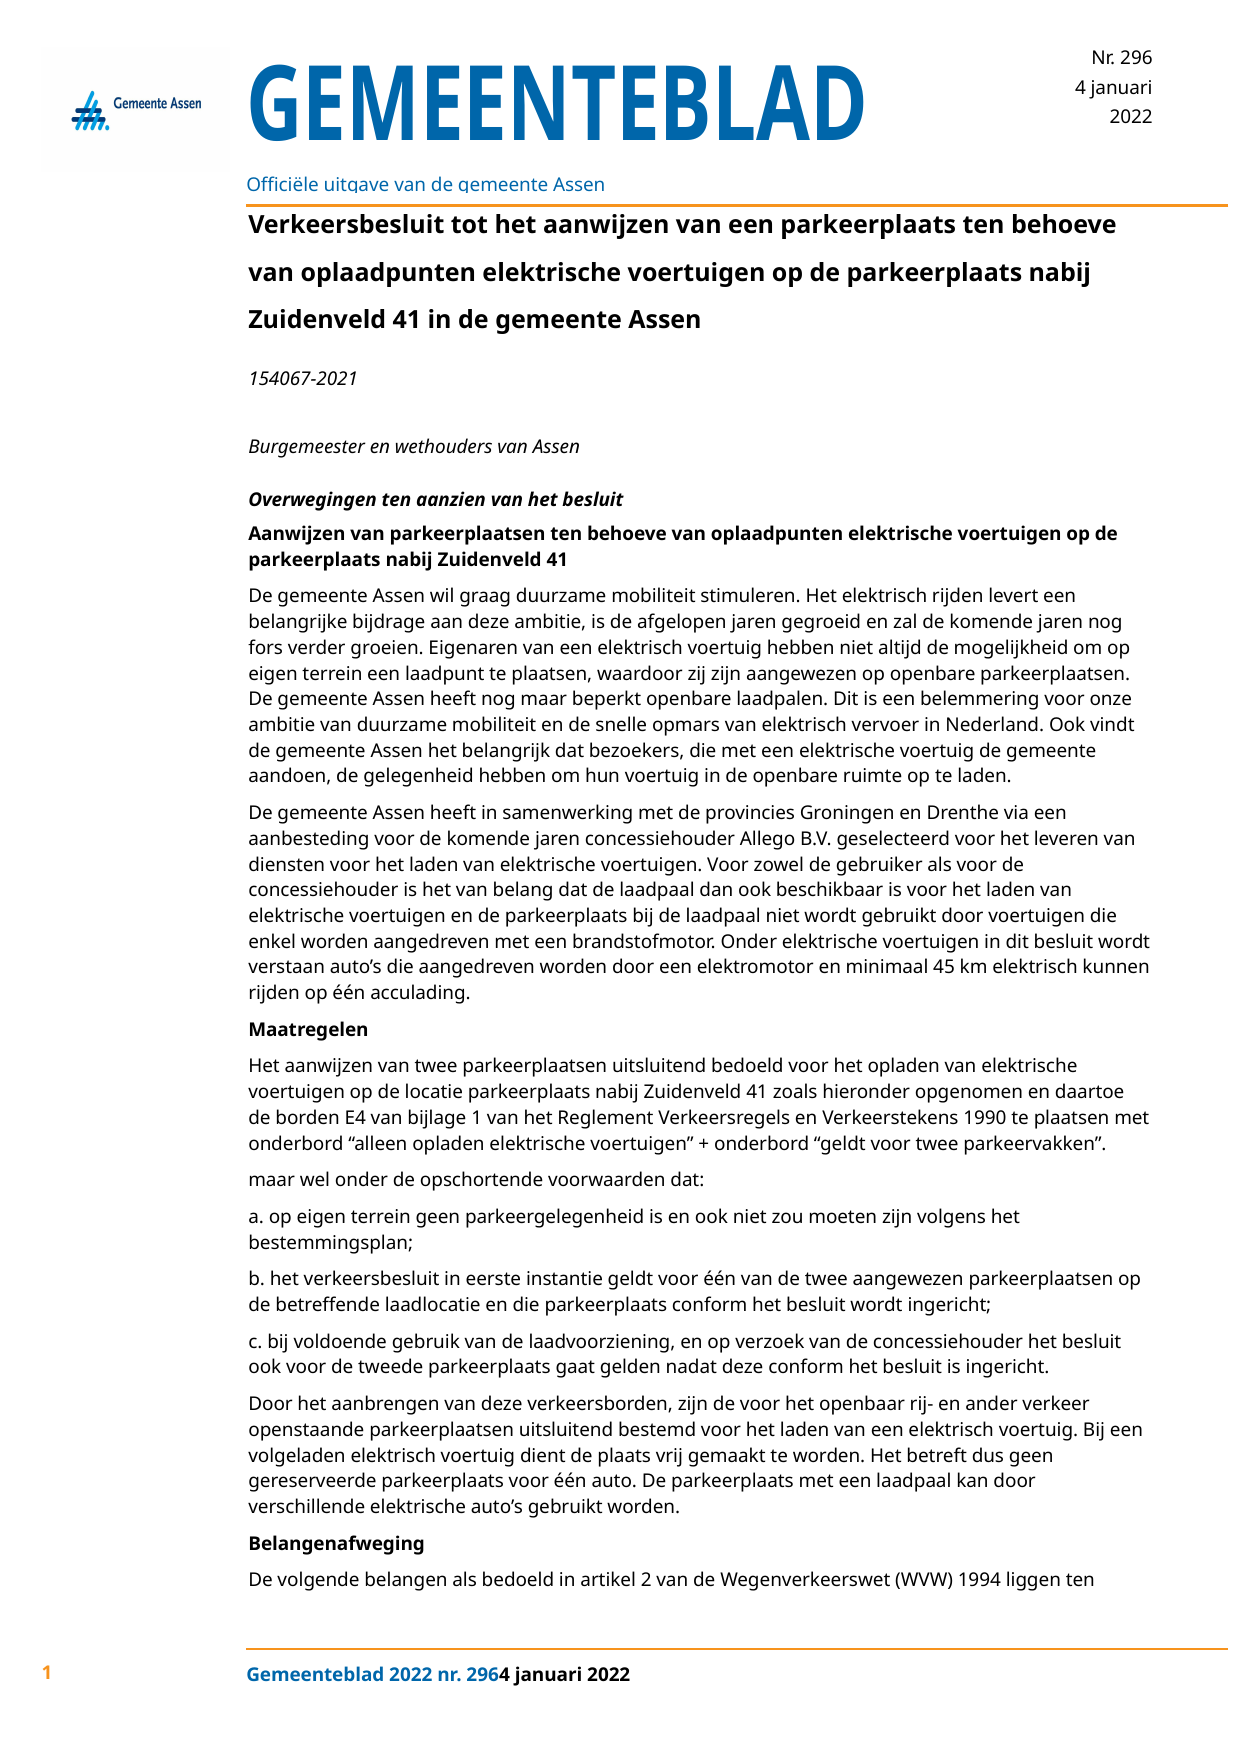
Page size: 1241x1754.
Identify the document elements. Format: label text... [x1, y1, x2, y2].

text Verkeersbesluit tot het aanwijzen van een parkeerplaats ten behoeve van oplaadpunten elektrische voertuigen op de parkeerplaats nabij Zuidenveld 41 in de gemeente Assen [248, 207, 1152, 336]
text Het aanwijzen van twee parkeerplaatsen uitsluitend bedoeld voor het opladen van elektrische voertuigen op de locatie parkeerplaats nabij Zuidenveld 41 zoals hieronder opgenomen en daartoe de borden E4 van bijlage 1 van het Reglement Verkeersregels en Verkeerstekens 1990 te plaatsen met onderbord “alleen opladen elektrische voertuigen” + onderbord “geldt voor twee parkeervakken”. [248, 1053, 1152, 1156]
text Door het aanbrengen van deze verkeersborden, zijn de voor het openbaar rij- en ander verkeer openstaande parkeerplaatsen uitsluitend bestemd voor het laden van een elektrisch voertuig. Bij een volgeladen elektrisch voertuig dient de plaats vrij gemaakt te worden. Het betreft dus geen gereserveerde parkeerplaats voor één auto. De parkeerplaats met een laadpaal kan door verschillende elektrische auto’s gebruikt worden. [248, 1390, 1152, 1519]
text 154067-2021 [248, 366, 1152, 391]
text De gemeente Assen heeft in samenwerking met de provincies Groningen en Drenthe via een aanbesteding voor de komende jaren concessiehouder Allego B.V. geselecteerd voor het leveren van diensten voor het laden van elektrische voertuigen. Voor zowel de gebruiker als voor de concessiehouder is het van belang dat de laadpaal dan ook beschikbaar is voor het laden van elektrische voertuigen en de parkeerplaats bij de laadpaal niet wordt gebruikt door voertuigen die enkel worden aangedreven met een brandstofmotor. Onder elektrische voertuigen in dit besluit wordt verstaan auto’s die aangedreven worden door een elektromotor en minimaal 45 km elektrisch kunnen rijden op één acculading. [248, 799, 1152, 1005]
picture [41, 47, 231, 172]
text Belangenafweging [248, 1530, 1152, 1556]
text Burgemeester en wethouders van Assen [248, 433, 1152, 459]
text b. het verkeersbesluit in eerste instantie geldt voor één van de twee aangewezen parkeerplaatsen op de betreffende laadlocatie en die parkeerplaats conform het besluit wordt ingericht; [248, 1266, 1152, 1317]
text maar wel onder de opschortende voorwaarden dat: [248, 1167, 1152, 1192]
text Maatregelen [248, 1016, 1152, 1042]
text Aanwijzen van parkeerplaatsen ten behoeve van oplaadpunten elektrische voertuigen op de parkeerplaats nabij Zuidenveld 41 [248, 520, 1152, 572]
text c. bij voldoende gebruik van de laadvoorziening, en op verzoek van de concessiehouder het besluit ook voor de tweede parkeerplaats gaat gelden nadat deze conform het besluit is ingericht. [248, 1328, 1152, 1379]
text De volgende belangen als bedoeld in artikel 2 van de Wegenverkeerswet (WVW) 1994 liggen ten [248, 1567, 1152, 1592]
text De gemeente Assen wil graag duurzame mobiliteit stimuleren. Het elektrisch rijden levert een belangrijke bijdrage aan deze ambitie, is de afgelopen jaren gegroeid en zal de komende jaren nog fors verder groeien. Eigenaren van een elektrisch voertuig hebben niet altijd de mogelijkheid om op eigen terrein een laadpunt te plaatsen, waardoor zij zijn aangewezen op openbare parkeerplaatsen. De gemeente Assen heeft nog maar beperkt openbare laadpalen. Dit is een belemmering voor onze ambitie van duurzame mobiliteit en de snelle opmars van elektrisch vervoer in Nederland. Ook vindt de gemeente Assen het belangrijk dat bezoekers, die met een elektrische voertuig de gemeente aandoen, de gelegenheid hebben om hun voertuig in de openbare ruimte op te laden. [248, 582, 1152, 788]
text a. op eigen terrein geen parkeergelegenheid is en ook niet zou moeten zijn volgens het bestemmingsplan; [248, 1203, 1152, 1255]
text Overwegingen ten aanzien van het besluit [248, 486, 1152, 512]
